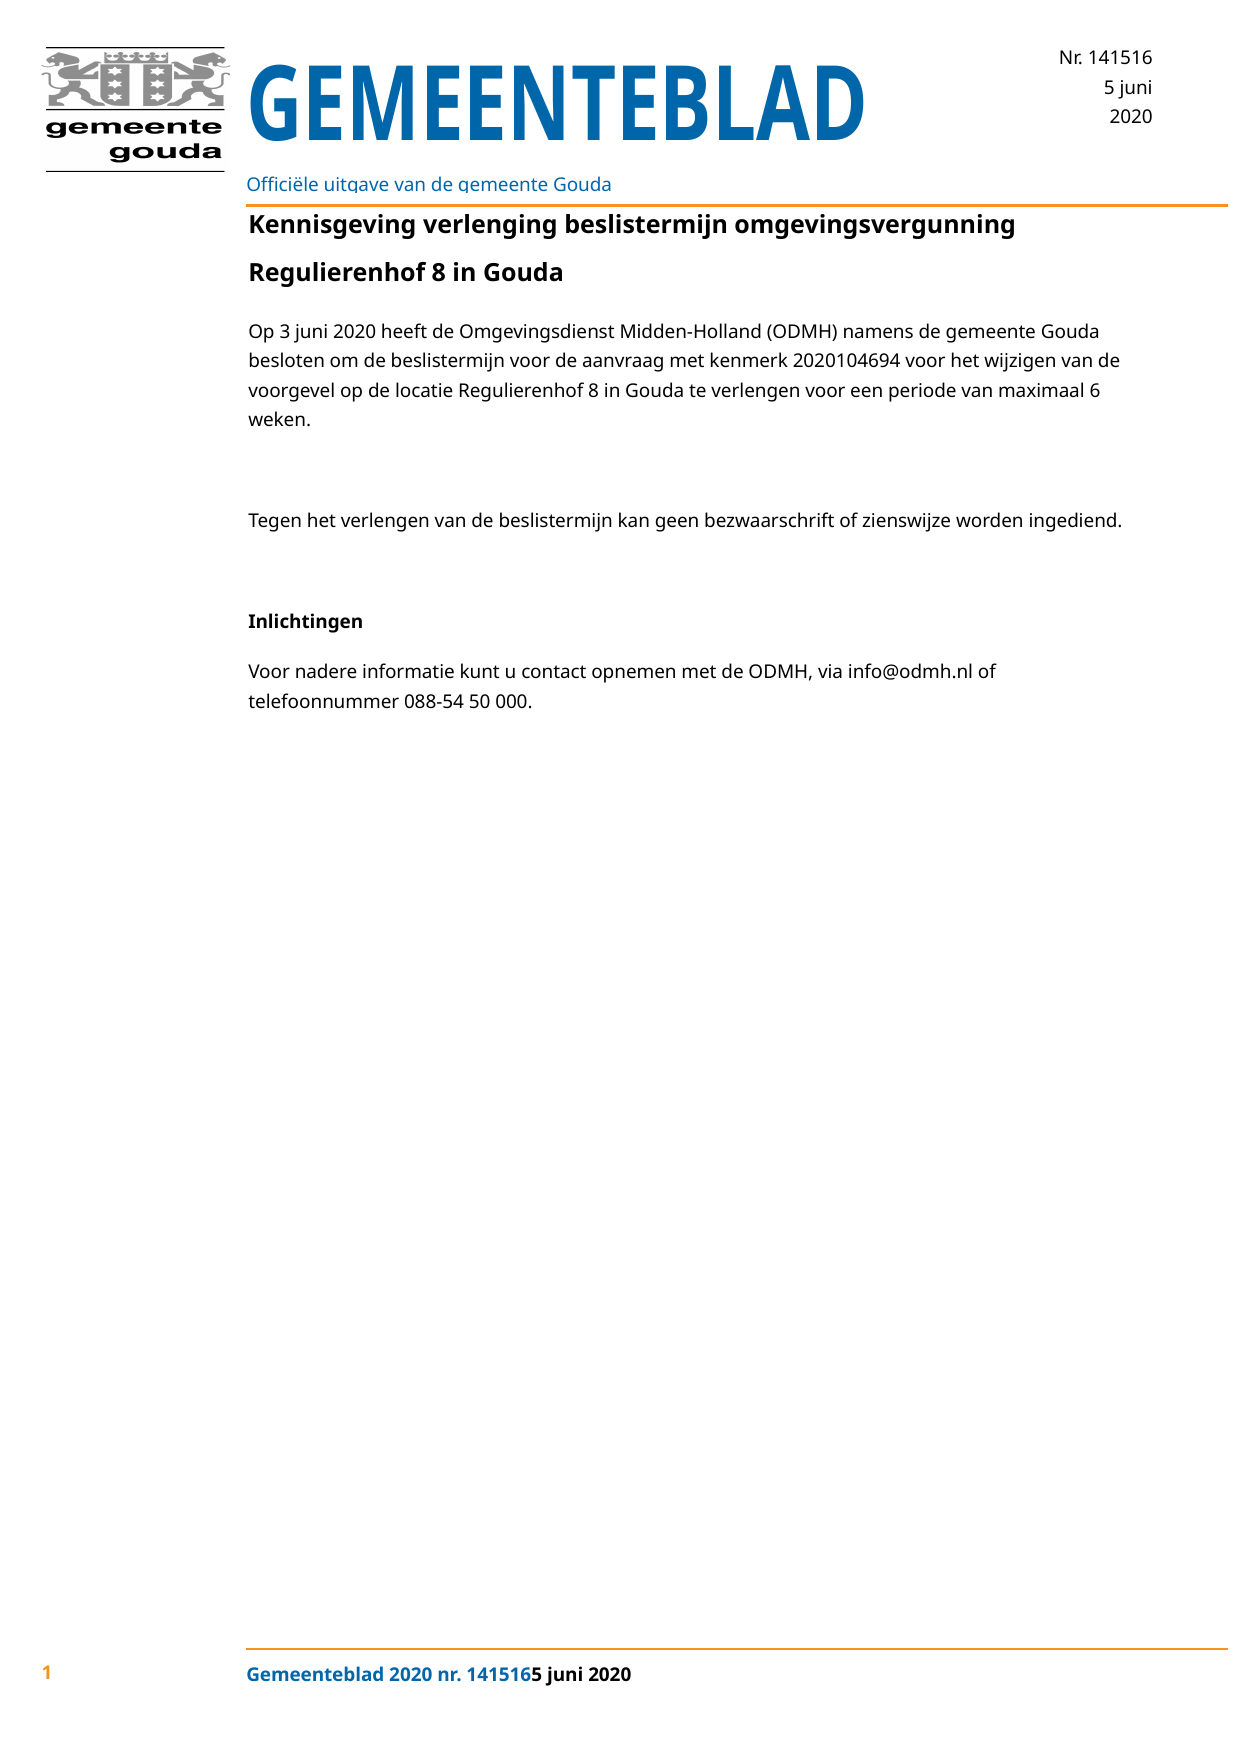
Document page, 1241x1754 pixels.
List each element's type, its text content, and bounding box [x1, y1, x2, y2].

text Voor nadere informatie kunt u contact opnemen met de ODMH, via info@odmh.nl of telefoonnummer 088-54 50 000. [248, 659, 1152, 714]
text Kennisgeving verlenging beslistermijn omgevingsvergunning Regulierenhof 8 in Gouda [248, 207, 1152, 288]
text Inlichtingen [248, 608, 1152, 634]
text Op 3 juni 2020 heeft de Omgevingsdienst Midden-Holland (ODMH) namens de gemeente Gouda besloten om de beslistermijn voor de aanvraag met kenmerk 2020104694 voor het wijzigen van de voorgevel op de locatie Regulierenhof 8 in Gouda te verlengen voor een periode van maximaal 6 weken. [248, 318, 1152, 432]
picture [41, 47, 231, 172]
text Tegen het verlengen van de beslistermijn kan geen bezwaarschrift of zienswijze worden ingediend. [248, 507, 1152, 533]
